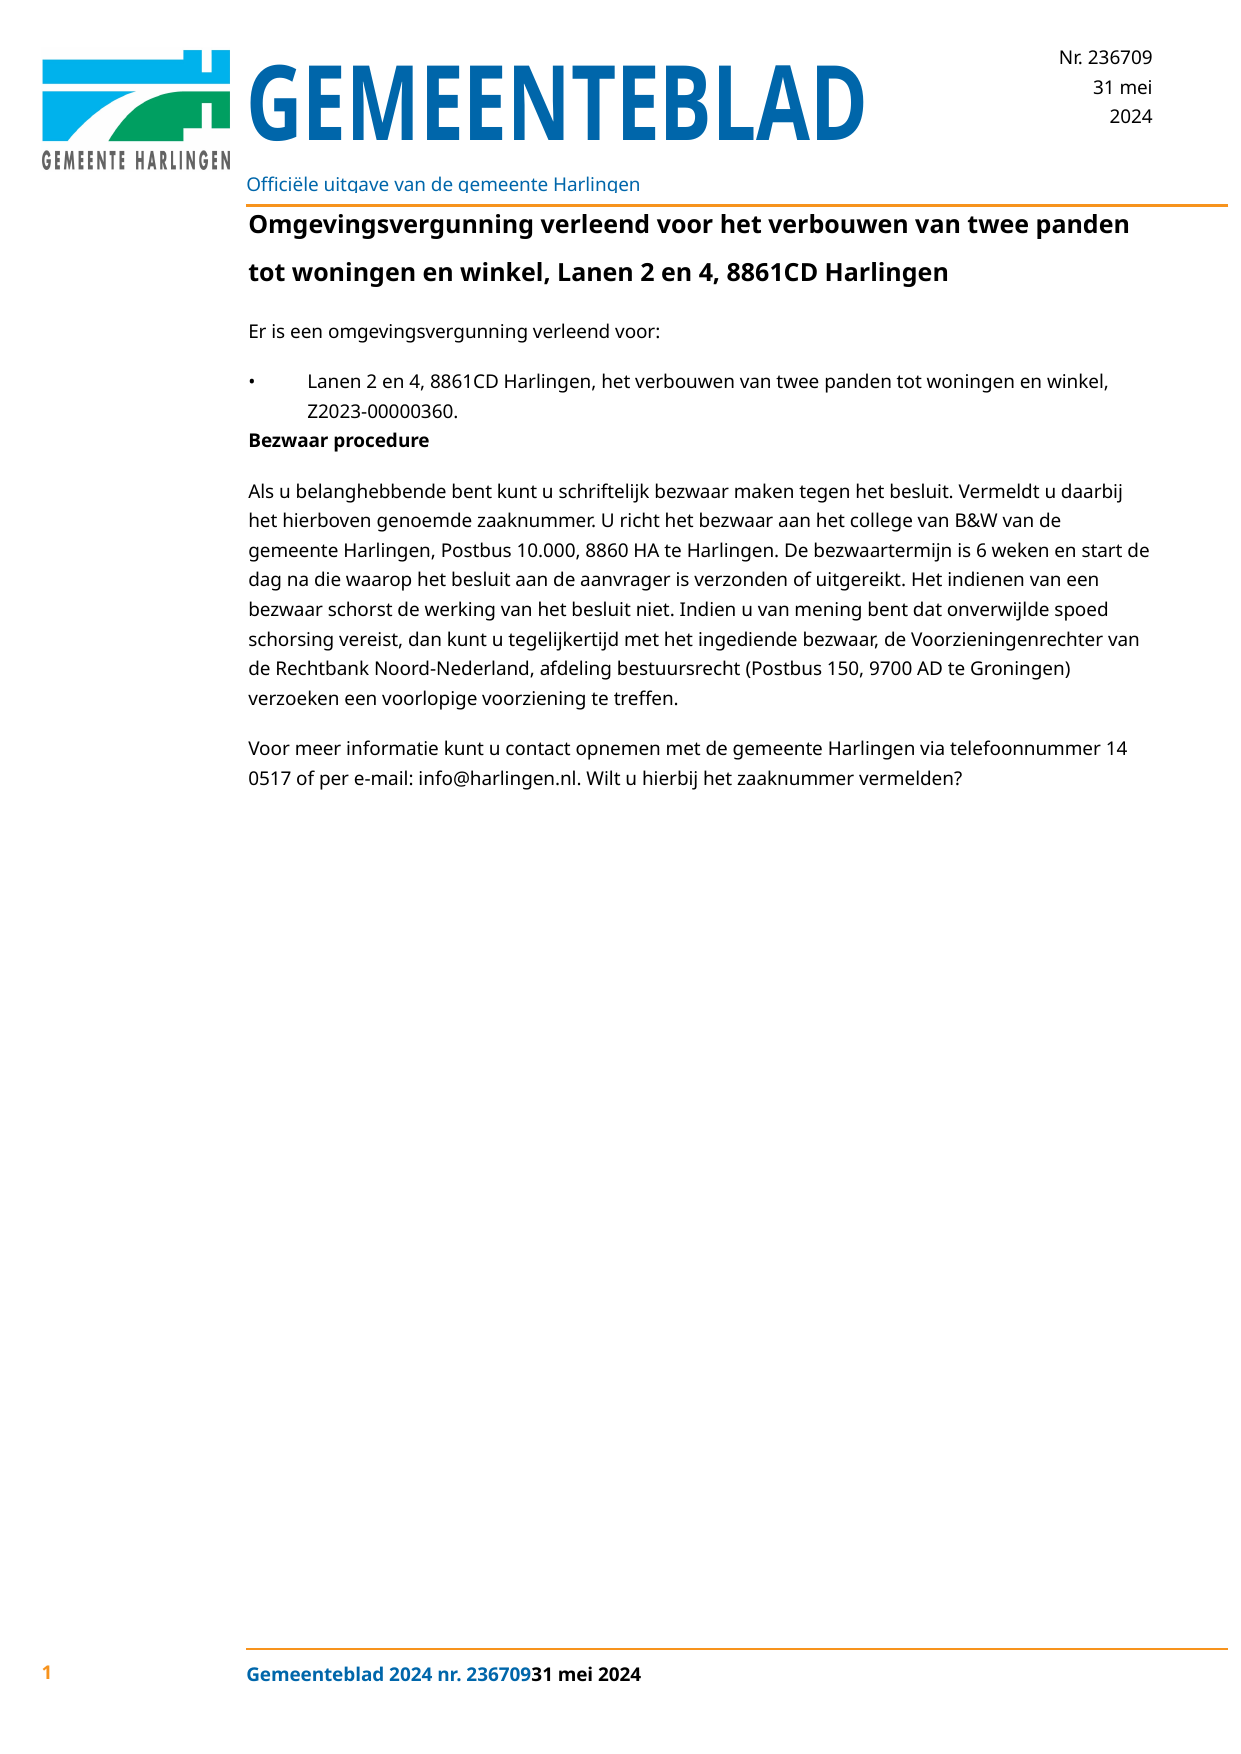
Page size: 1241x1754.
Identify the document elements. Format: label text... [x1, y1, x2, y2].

text Er is een omgevingsvergunning verleend voor: [248, 318, 1152, 344]
picture [41, 47, 231, 172]
text Voor meer informatie kunt u contact opnemen met de gemeente Harlingen via telefoonnummer 14 0517 of per e-mail: info@harlingen.nl. Wilt u hierbij het zaaknummer vermelden? [248, 735, 1152, 791]
text Bezwaar procedure [248, 427, 1152, 453]
text Als u belanghebbende bent kunt u schriftelijk bezwaar maken tegen het besluit. Vermeldt u daarbij het hierboven genoemde zaaknummer. U richt het bezwaar aan het college van B&W van de gemeente Harlingen, Postbus 10.000, 8860 HA te Harlingen. De bezwaartermijn is 6 weken en start de dag na die waarop het besluit aan de aanvrager is verzonden of uitgereikt. Het indienen van een bezwaar schorst de werking van het besluit niet. Indien u van mening bent dat onverwijlde spoed schorsing vereist, dan kunt u tegelijkertijd met het ingediende bezwaar, de Voorzieningenrechter van de Rechtbank Noord-Nederland, afdeling bestuursrecht (Postbus 150, 9700 AD te Groningen) verzoeken een voorlopige voorziening te treffen. [248, 478, 1152, 711]
text Omgevingsvergunning verleend voor het verbouwen van twee panden tot woningen en winkel, Lanen 2 en 4, 8861CD Harlingen [248, 207, 1152, 288]
list Lanen 2 en 4, 8861CD Harlingen, het verbouwen van twee panden tot woningen en winkel, Z2023-00000360. [248, 368, 1152, 424]
